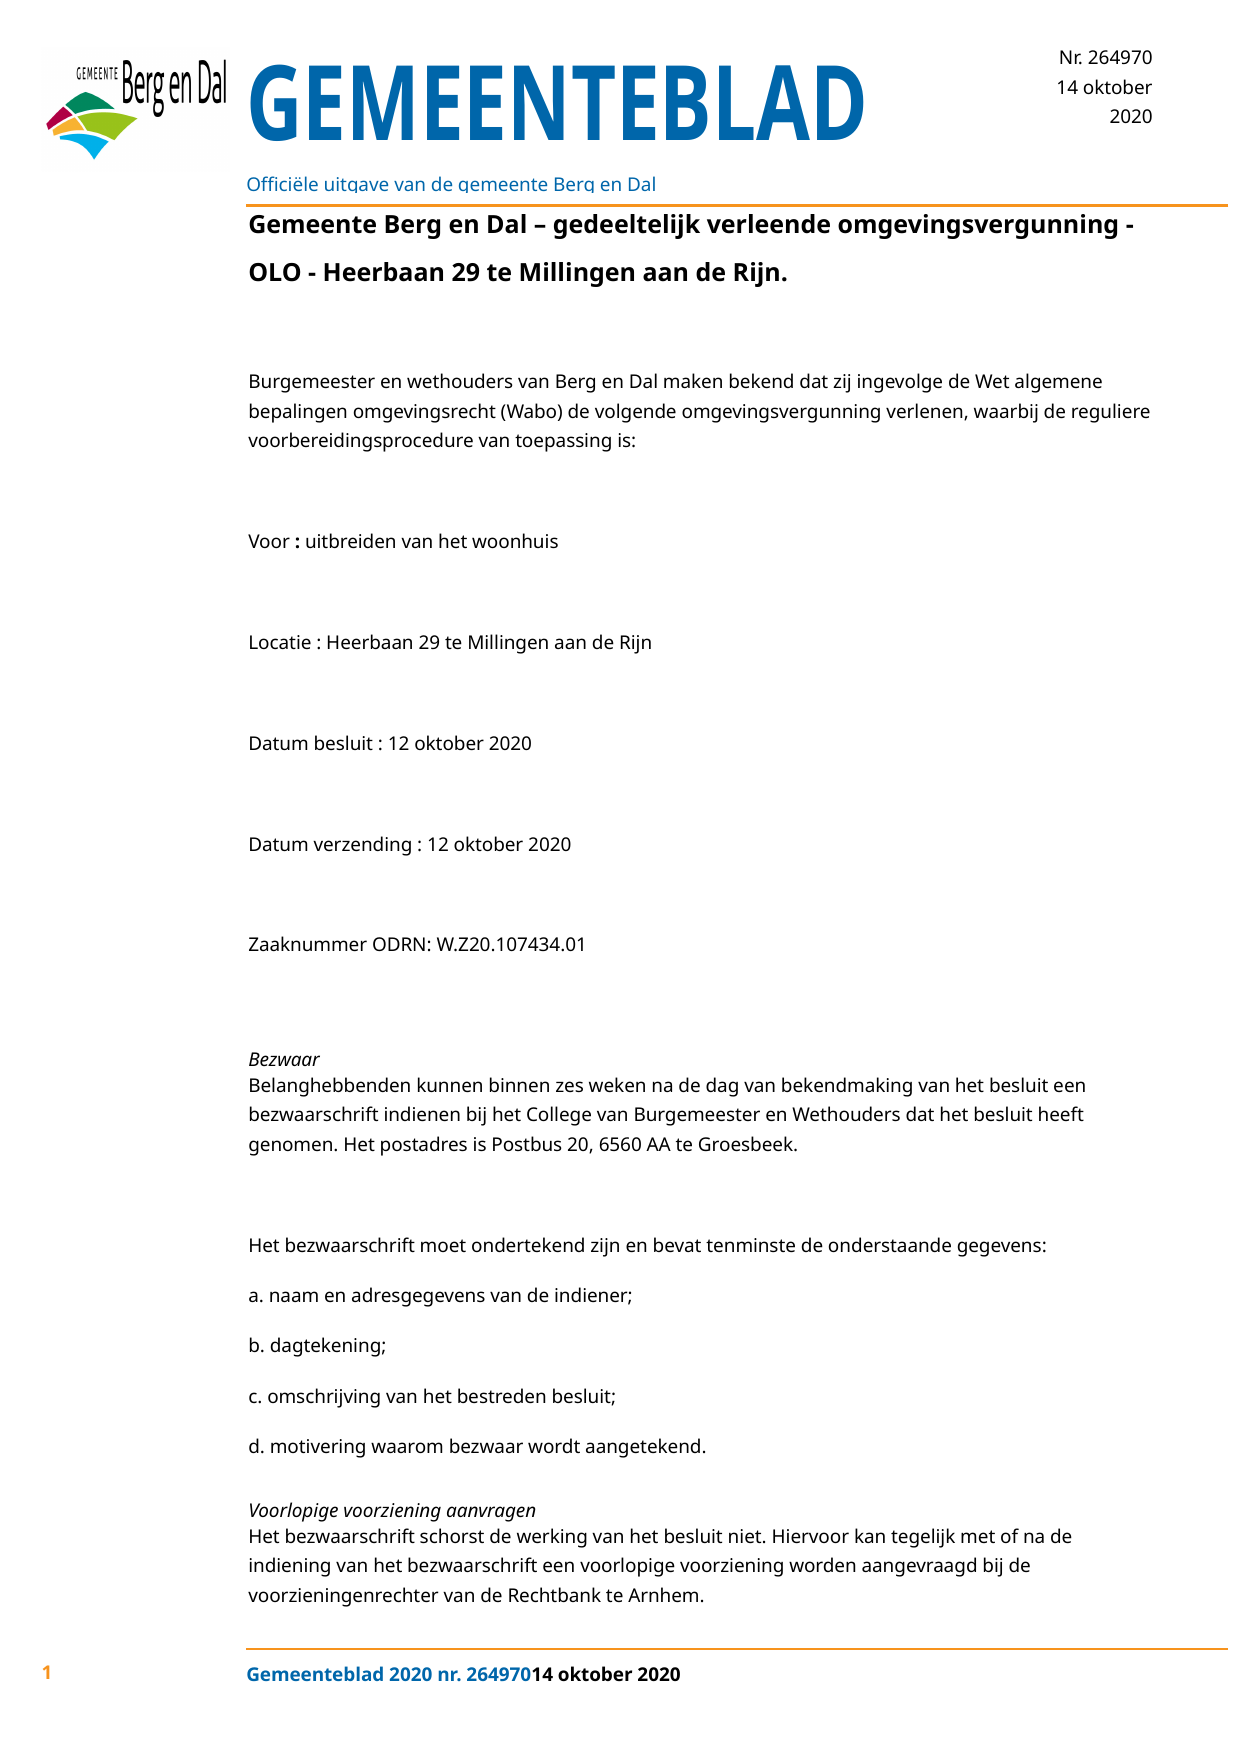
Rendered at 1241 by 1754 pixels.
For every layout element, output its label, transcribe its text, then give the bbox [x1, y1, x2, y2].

text Het bezwaarschrift moet ondertekend zijn en bevat tenminste de onderstaande gegevens: [248, 1232, 1152, 1257]
text Voor : uitbreiden van het woonhuis [248, 528, 1152, 554]
text Zaaknummer ODRN: W.Z20.107434.01 [248, 932, 1152, 957]
picture [41, 47, 231, 172]
text d. motivering waarom bezwaar wordt aangetekend. [248, 1433, 1152, 1459]
text Gemeente Berg en Dal – gedeeltelijk verleende omgevingsvergunning - OLO - Heerbaan 29 te Millingen aan de Rijn. [248, 207, 1152, 288]
text Datum besluit : 12 oktober 2020 [248, 730, 1152, 756]
text b. dagtekening; [248, 1333, 1152, 1358]
text Voorlopige voorziening aanvragen [248, 1497, 1152, 1523]
text Burgemeester en wethouders van Berg en Dal maken bekend dat zij ingevolge de Wet algemene bepalingen omgevingsrecht (Wabo) de volgende omgevingsvergunning verlenen, waarbij de reguliere voorbereidingsprocedure van toepassing is: [248, 368, 1152, 453]
text c. omschrijving van het bestreden besluit; [248, 1383, 1152, 1409]
text Locatie : Heerbaan 29 te Millingen aan de Rijn [248, 629, 1152, 655]
text a. naam en adresgegevens van de indiener; [248, 1282, 1152, 1308]
text Het bezwaarschrift schorst de werking van het besluit niet. Hiervoor kan tegelijk met of na de indiening van het bezwaarschrift een voorlopige voorziening worden aangevraagd bij de voorzieningenrechter van de Rechtbank te Arnhem. [248, 1523, 1152, 1608]
text Belanghebbenden kunnen binnen zes weken na de dag van bekendmaking van het besluit een bezwaarschrift indienen bij het College van Burgemeester en Wethouders dat het besluit heeft genomen. Het postadres is Postbus 20, 6560 AA te Groesbeek. [248, 1072, 1152, 1157]
text Datum verzending : 12 oktober 2020 [248, 831, 1152, 857]
text Bezwaar [248, 1046, 1152, 1072]
